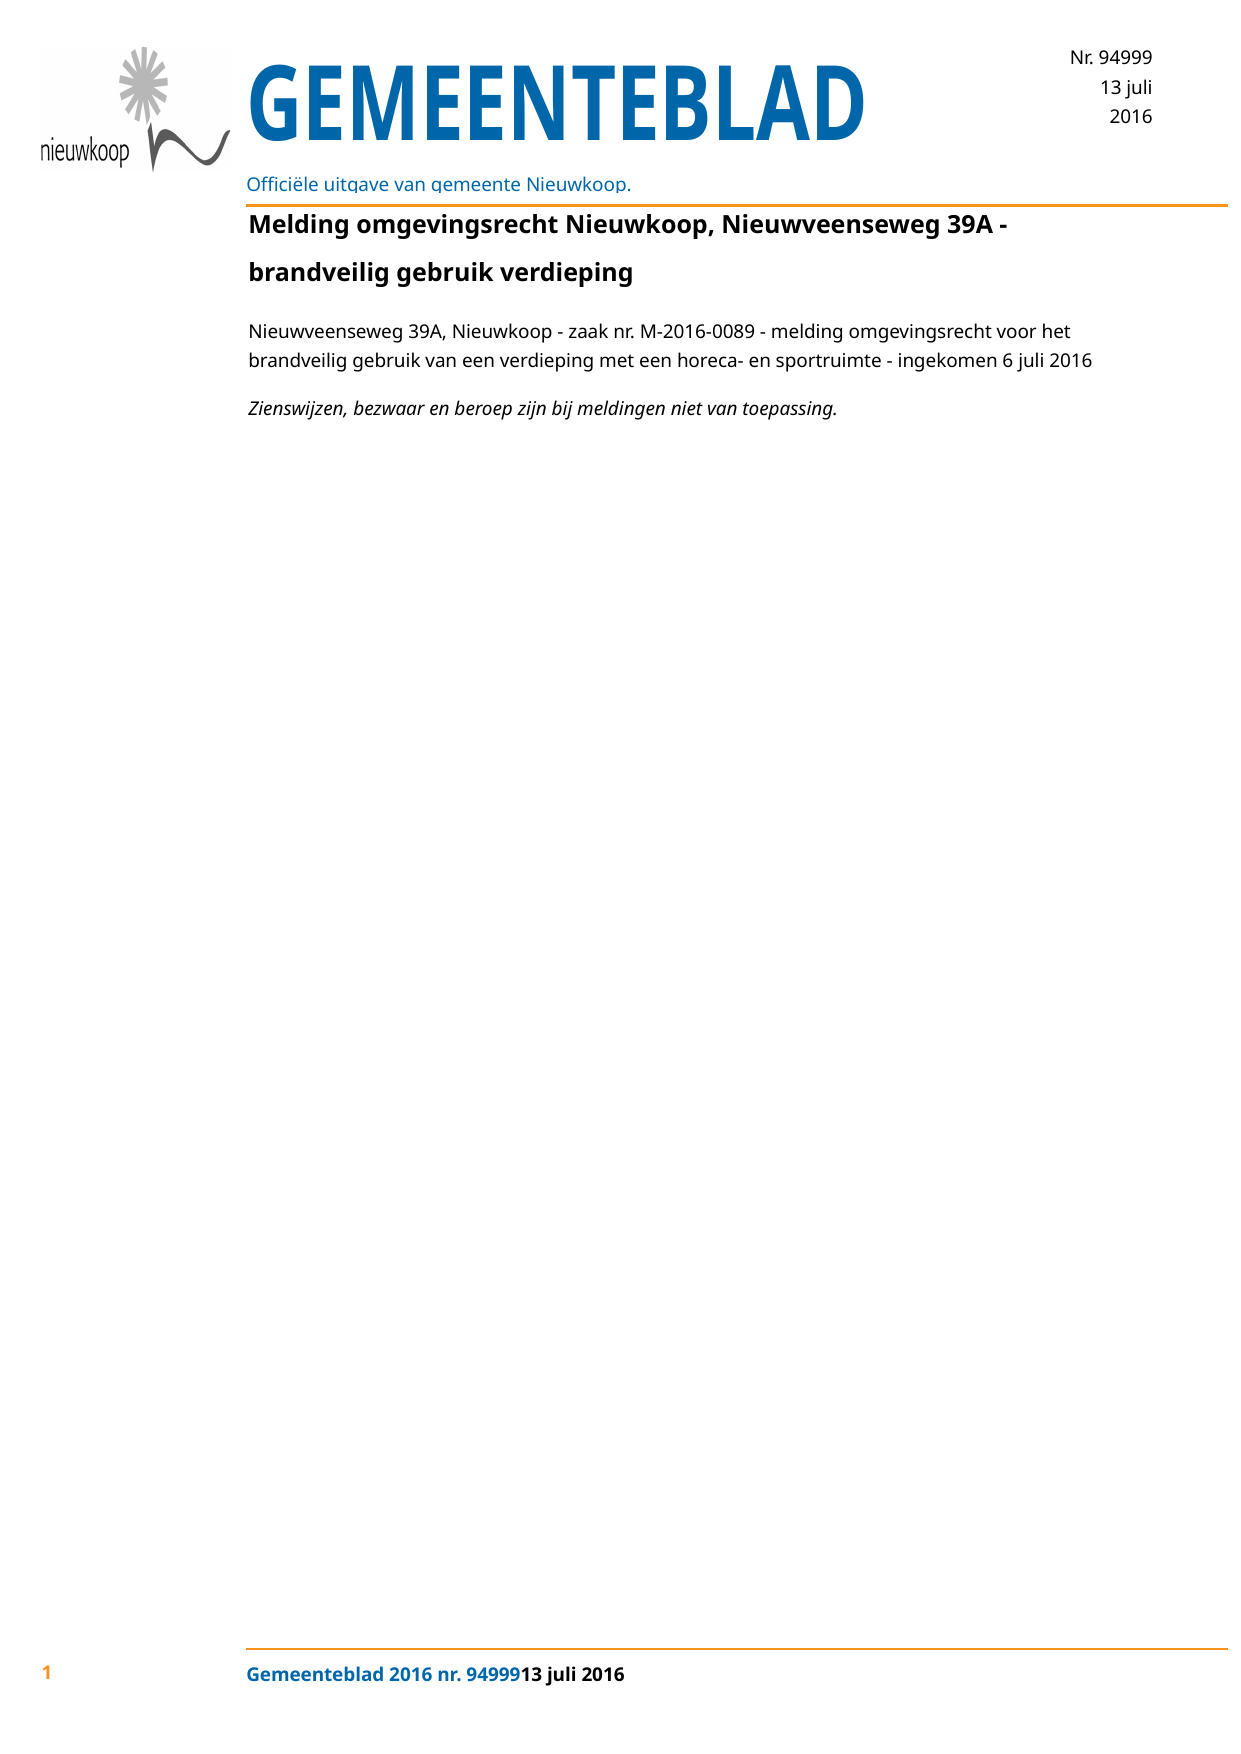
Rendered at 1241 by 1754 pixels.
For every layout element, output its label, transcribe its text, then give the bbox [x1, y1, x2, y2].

text Nieuwveenseweg 39A, Nieuwkoop - zaak nr. M-2016-0089 - melding omgevingsrecht voor het brandveilig gebruik van een verdieping met een horeca- en sportruimte - ingekomen 6 juli 2016 [248, 318, 1152, 373]
text Melding omgevingsrecht Nieuwkoop, Nieuwveenseweg 39A - brandveilig gebruik verdieping [248, 207, 1152, 288]
picture [41, 47, 231, 172]
text Zienswijzen, bezwaar en beroep zijn bij meldingen niet van toepassing. [248, 395, 1152, 421]
